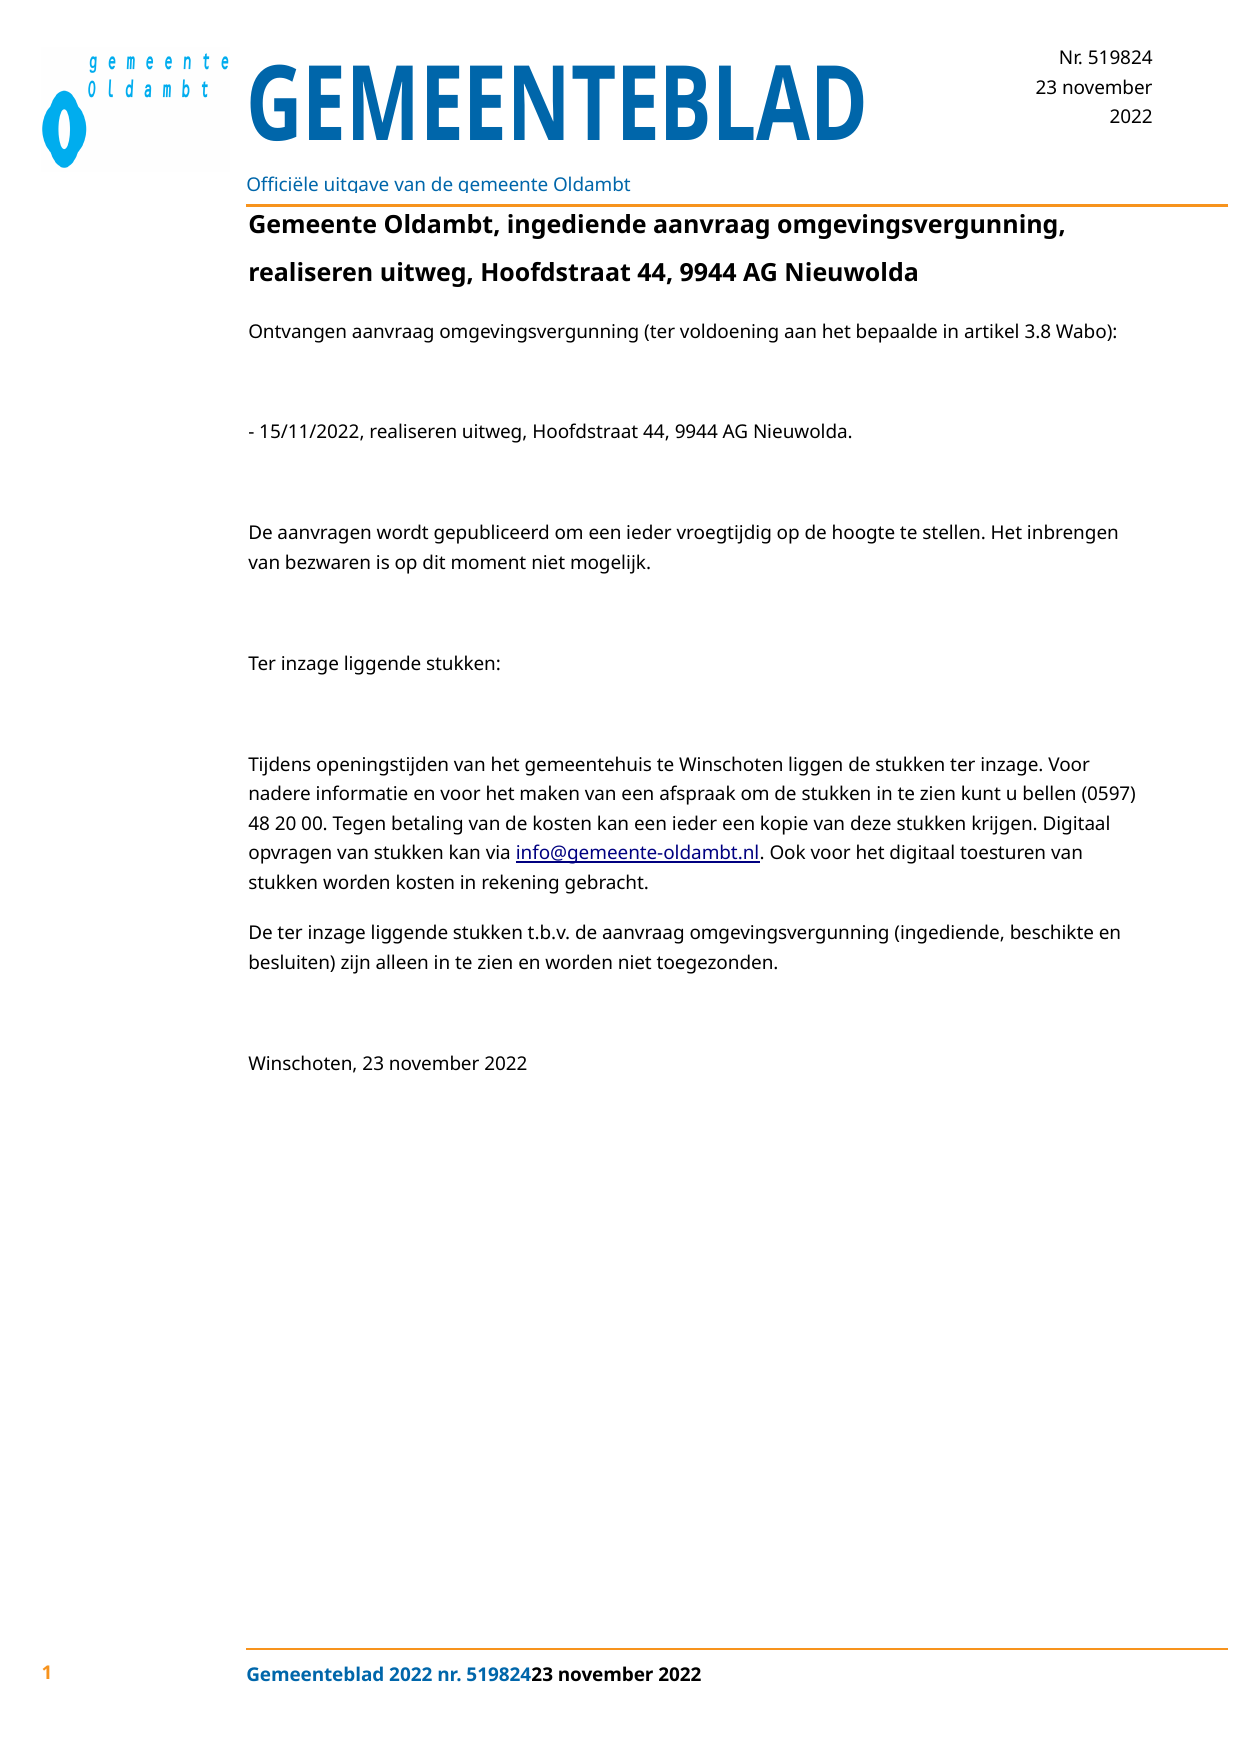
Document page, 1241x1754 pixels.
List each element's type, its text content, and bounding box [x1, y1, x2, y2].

text Winschoten, 23 november 2022 [248, 1050, 1152, 1076]
text - 15/11/2022, realiseren uitweg, Hoofdstraat 44, 9944 AG Nieuwolda. [248, 419, 1152, 444]
text Gemeente Oldambt, ingediende aanvraag omgevingsvergunning, realiseren uitweg, Hoofdstraat 44, 9944 AG Nieuwolda [248, 207, 1152, 288]
text Ter inzage liggende stukken: [248, 650, 1152, 676]
text Ontvangen aanvraag omgevingsvergunning (ter voldoening aan het bepaalde in artikel 3.8 Wabo): [248, 318, 1152, 344]
text De ter inzage liggende stukken t.b.v. de aanvraag omgevingsvergunning (ingediende, beschikte en besluiten) zijn alleen in te zien en worden niet toegezonden. [248, 919, 1152, 975]
picture [41, 47, 231, 172]
text Tijdens openingstijden van het gemeentehuis te Winschoten liggen de stukken ter inzage. Voor nadere informatie en voor het maken van een afspraak om de stukken in te zien kunt u bellen (0597) 48 20 00. Tegen betaling van de kosten kan een ieder een kopie van deze stukken krijgen. Digitaal opvragen van stukken kan via info@gemeente-oldambt.nl. Ook voor het digitaal toesturen van stukken worden kosten in rekening gebracht. [248, 751, 1152, 895]
text De aanvragen wordt gepubliceerd om een ieder vroegtijdig op de hoogte te stellen. Het inbrengen van bezwaren is op dit moment niet mogelijk. [248, 519, 1152, 575]
